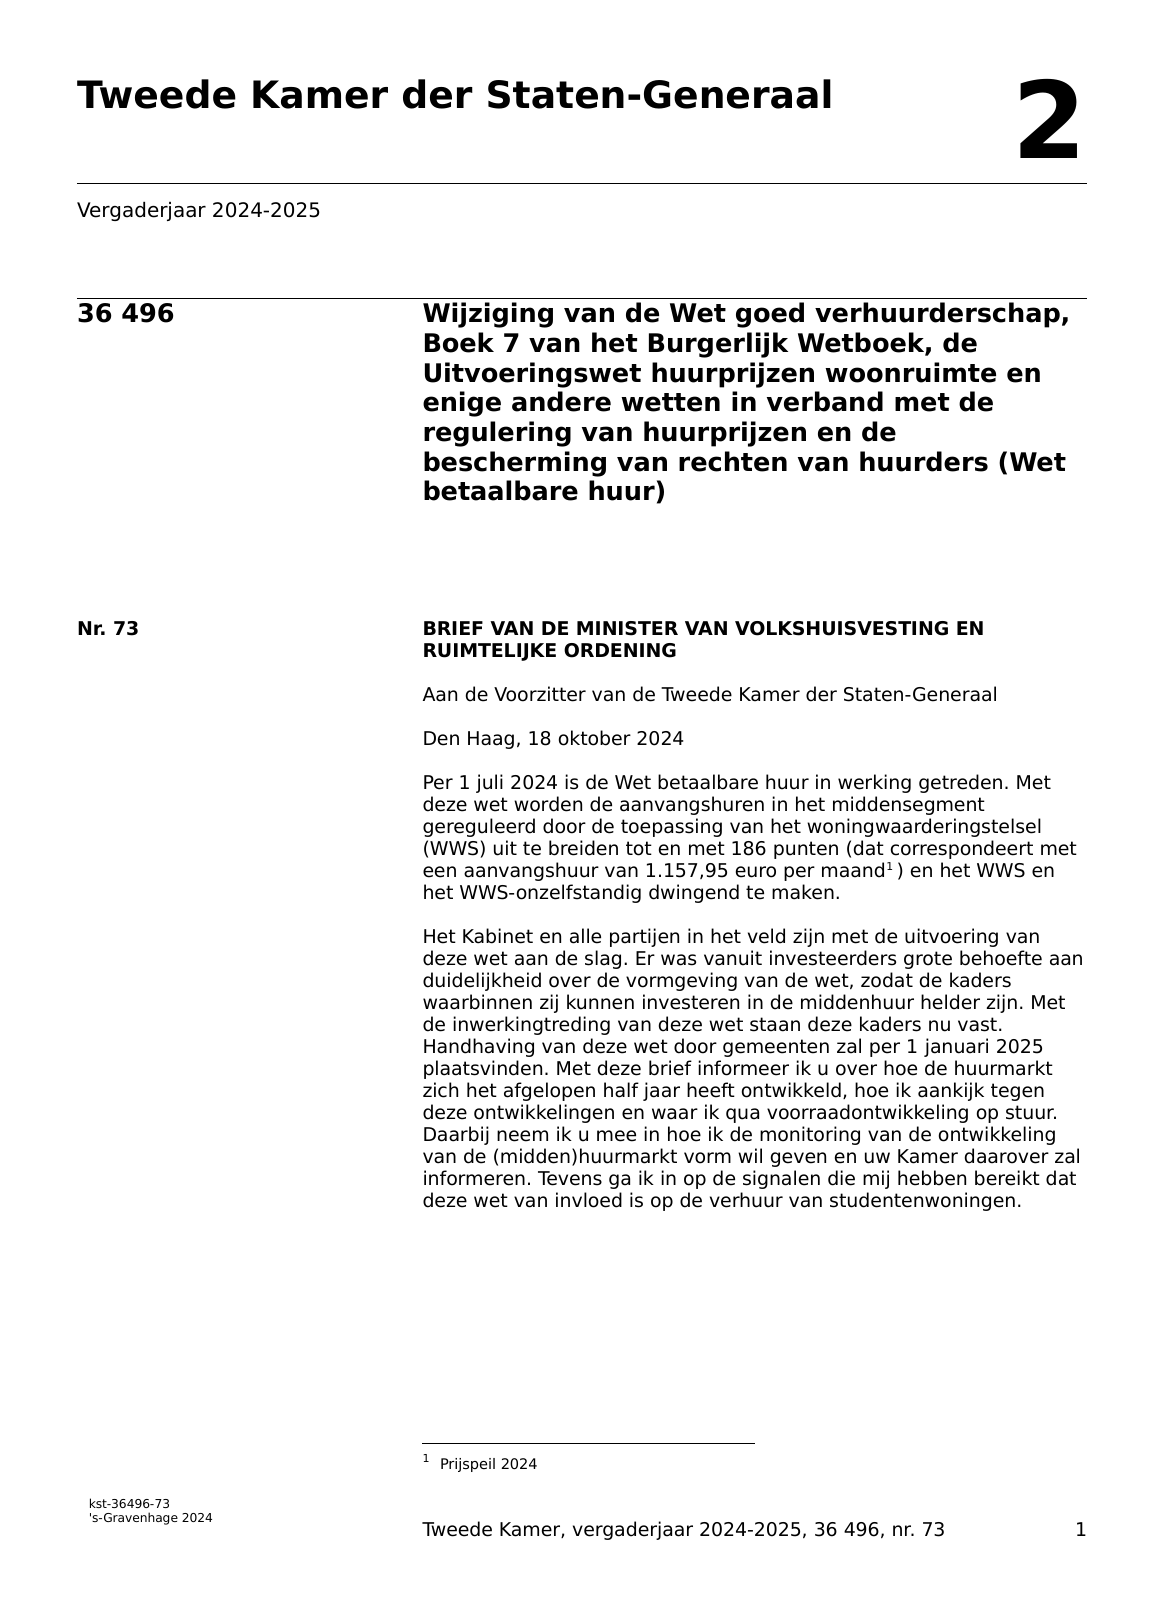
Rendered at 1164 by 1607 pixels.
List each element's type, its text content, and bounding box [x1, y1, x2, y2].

text Prijspeil 2024 [422, 1452, 1087, 1474]
text Per 1 juli 2024 is de Wet betaalbare huur in werking getreden. Met deze wet worden de aanvangshuren in het middensegment gereguleerd door de toepassing van het woningwaarderingstelsel (WWS) uit te breiden tot en met 186 punten (dat correspondeert met een aanvangshuur van 1.157,95 euro per maand) en het WWS en het WWS-onzelfstandig dwingend te maken. [422, 772, 1087, 904]
table_cell Vergaderjaar 2024-2025 [77, 184, 1087, 298]
table_header 2 [886, 59, 1087, 183]
text Aan de Voorzitter van de Tweede Kamer der Staten-Generaal [422, 684, 1087, 706]
subtitle Nr. 73 BRIEF VAN DE MINISTER VAN VOLKSHUISVESTING EN RUIMTELIJKE ORDENING [77, 618, 1087, 662]
text kst-36496-73 [88, 1497, 323, 1511]
subtitle 36 496 Wijziging van de Wet goed verhuurderschap, Boek 7 van het Burgerlijk Wetboek, de Uitvoeringswet huurprijzen woonruimte en enige andere wetten in verband met de regulering van huurprijzen en de bescherming van rechten van huurders (Wet betaalbare huur) [77, 299, 1087, 507]
table_header Tweede Kamer der Staten-Generaal [77, 59, 886, 183]
text Den Haag, 18 oktober 2024 [422, 728, 1087, 750]
text Het Kabinet en alle partijen in het veld zijn met de uitvoering van deze wet aan de slag. Er was vanuit investeerders grote behoefte aan duidelijkheid over de vormgeving van de wet, zodat de kaders waarbinnen zij kunnen investeren in de middenhuur helder zijn. Met de inwerkingtreding van deze wet staan deze kaders nu vast. Handhaving van deze wet door gemeenten zal per 1 januari 2025 plaatsvinden. Met deze brief informeer ik u over hoe de huurmarkt zich het afgelopen half jaar heeft ontwikkeld, hoe ik aankijk tegen deze ontwikkelingen en waar ik qua voorraadontwikkeling op stuur. Daarbij neem ik u mee in hoe ik de monitoring van de ontwikkeling van de (midden)huurmarkt vorm wil geven en uw Kamer daarover zal informeren. Tevens ga ik in op de signalen die mij hebben bereikt dat deze wet van invloed is op de verhuur van studentenwoningen. [422, 926, 1087, 1212]
text 's-Gravenhage 2024 [88, 1511, 323, 1525]
